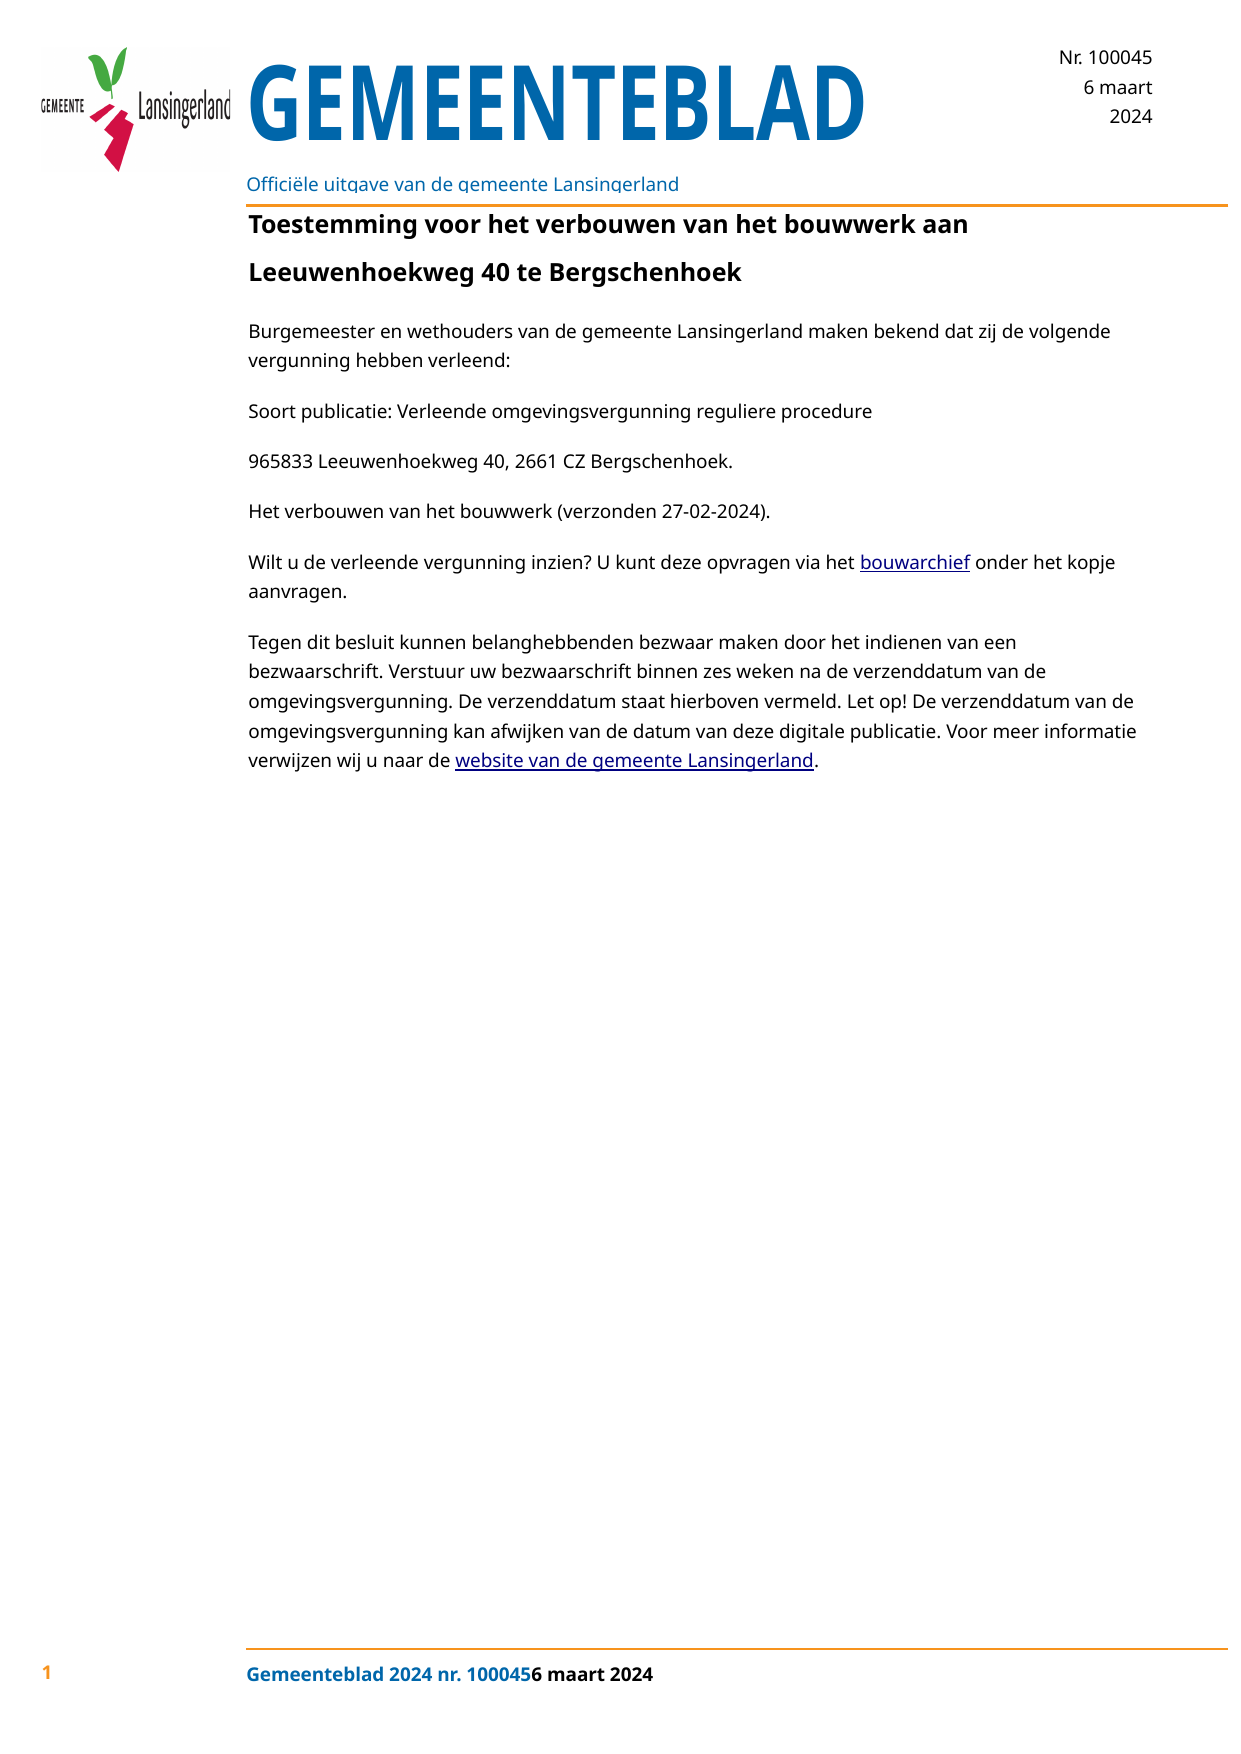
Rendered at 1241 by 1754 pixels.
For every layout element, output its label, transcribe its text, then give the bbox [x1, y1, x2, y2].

text 965833 Leeuwenhoekweg 40, 2661 CZ Bergschenhoek. [248, 448, 1152, 474]
text Het verbouwen van het bouwwerk (verzonden 27-02-2024). [248, 499, 1152, 524]
text Tegen dit besluit kunnen belanghebbenden bezwaar maken door het indienen van een bezwaarschrift. Verstuur uw bezwaarschrift binnen zes weken na de verzenddatum van de omgevingsvergunning. De verzenddatum staat hierboven vermeld. Let op! De verzenddatum van de omgevingsvergunning kan afwijken van de datum van deze digitale publicatie. Voor meer informatie verwijzen wij u naar de website van de gemeente Lansingerland. [248, 629, 1152, 773]
text Burgemeester en wethouders van de gemeente Lansingerland maken bekend dat zij de volgende vergunning hebben verleend: [248, 318, 1152, 373]
text Toestemming voor het verbouwen van het bouwwerk aan Leeuwenhoekweg 40 te Bergschenhoek [248, 207, 1152, 288]
text Wilt u de verleende vergunning inzien? U kunt deze opvragen via het bouwarchief onder het kopje aanvragen. [248, 549, 1152, 604]
text Soort publicatie: Verleende omgevingsvergunning reguliere procedure [248, 398, 1152, 424]
picture [41, 47, 231, 172]
